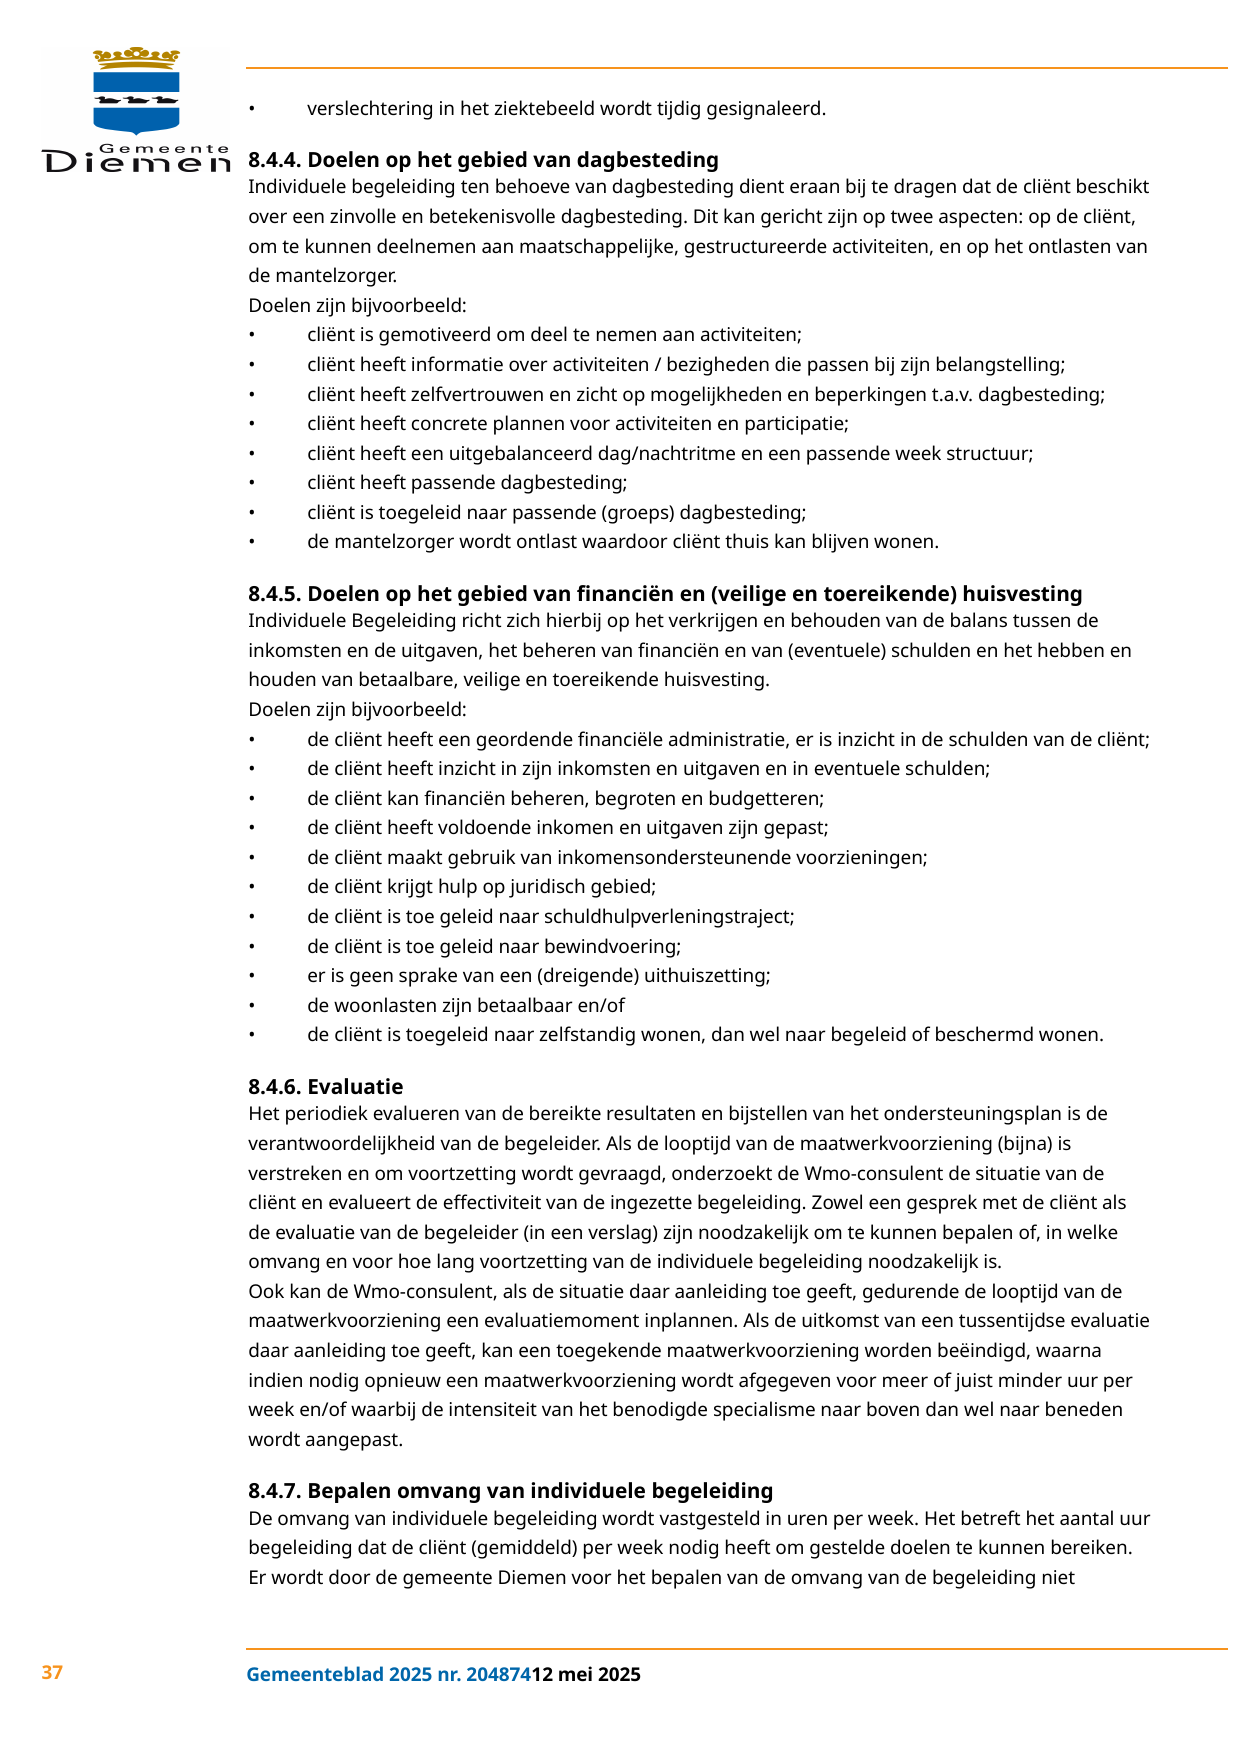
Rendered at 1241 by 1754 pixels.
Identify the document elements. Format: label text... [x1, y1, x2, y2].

list cliënt heeft informatie over activiteiten / bezigheden die passen bij zijn belangstelling; [248, 351, 1152, 377]
list de cliënt is toegeleid naar zelfstandig wonen, dan wel naar begeleid of beschermd wonen. [248, 1022, 1152, 1047]
list cliënt is toegeleid naar passende (groeps) dagbesteding; [248, 499, 1152, 525]
list de cliënt maakt gebruik van inkomensondersteunende voorzieningen; [248, 844, 1152, 870]
list verslechtering in het ziektebeeld wordt tijdig gesignaleerd. [248, 95, 1152, 121]
list cliënt heeft zelfvertrouwen en zicht op mogelijkheden en beperkingen t.a.v. dagbesteding; [248, 381, 1152, 406]
text 8.4.6. Evaluatie [248, 1072, 1152, 1101]
list de mantelzorger wordt ontlast waardoor cliënt thuis kan blijven wonen. [248, 529, 1152, 554]
list cliënt heeft een uitgebalanceerd dag/nachtritme en een passende week structuur; [248, 440, 1152, 466]
list de cliënt kan financiën beheren, begroten en budgetteren; [248, 785, 1152, 811]
text Ook kan de Wmo-consulent, als de situatie daar aanleiding toe geeft, gedurende de looptijd van de maatwerkvoorziening een evaluatiemoment inplannen. Als de uitkomst van een tussentijdse evaluatie daar aanleiding toe geeft, kan een toegekende maatwerkvoorziening worden beëindigd, waarna indien nodig opnieuw een maatwerkvoorziening wordt afgegeven voor meer of juist minder uur per week en/of waarbij de intensiteit van het benodigde specialisme naar boven dan wel naar beneden wordt aangepast. [248, 1278, 1152, 1452]
list de woonlasten zijn betaalbaar en/of [248, 992, 1152, 1018]
list de cliënt heeft voldoende inkomen en uitgaven zijn gepast; [248, 814, 1152, 840]
list cliënt heeft concrete plannen voor activiteiten en participatie; [248, 410, 1152, 436]
list cliënt heeft passende dagbesteding; [248, 469, 1152, 495]
text Doelen zijn bijvoorbeeld: [248, 696, 1152, 722]
list de cliënt krijgt hulp op juridisch gebied; [248, 874, 1152, 899]
picture [41, 47, 231, 172]
text Doelen zijn bijvoorbeeld: [248, 292, 1152, 318]
text 8.4.7. Bepalen omvang van individuele begeleiding [248, 1476, 1152, 1505]
text De omvang van individuele begeleiding wordt vastgesteld in uren per week. Het betreft het aantal uur begeleiding dat de cliënt (gemiddeld) per week nodig heeft om gestelde doelen te kunnen bereiken. Er wordt door de gemeente Diemen voor het bepalen van de omvang van de begeleiding niet [248, 1505, 1152, 1590]
list de cliënt is toe geleid naar schuldhulpverleningstraject; [248, 903, 1152, 929]
text Het periodiek evalueren van de bereikte resultaten en bijstellen van het ondersteuningsplan is de verantwoordelijkheid van de begeleider. Als de looptijd van de maatwerkvoorziening (bijna) is verstreken en om voortzetting wordt gevraagd, onderzoekt de Wmo-consulent de situatie van de cliënt en evalueert de effectiviteit van de ingezette begeleiding. Zowel een gesprek met de cliënt als de evaluatie van de begeleider (in een verslag) zijn noodzakelijk om te kunnen bepalen of, in welke omvang en voor hoe lang voortzetting van de individuele begeleiding noodzakelijk is. [248, 1101, 1152, 1274]
text Individuele begeleiding ten behoeve van dagbesteding dient eraan bij te dragen dat de cliënt beschikt over een zinvolle en betekenisvolle dagbesteding. Dit kan gericht zijn op twee aspecten: op de cliënt, om te kunnen deelnemen aan maatschappelijke, gestructureerde activiteiten, en op het ontlasten van de mantelzorger. [248, 174, 1152, 288]
list de cliënt is toe geleid naar bewindvoering; [248, 933, 1152, 959]
list cliënt is gemotiveerd om deel te nemen aan activiteiten; [248, 322, 1152, 347]
text 8.4.4. Doelen op het gebied van dagbesteding [248, 145, 1152, 174]
list er is geen sprake van een (dreigende) uithuiszetting; [248, 962, 1152, 988]
text Individuele Begeleiding richt zich hierbij op het verkrijgen en behouden van de balans tussen de inkomsten en de uitgaven, het beheren van financiën en van (eventuele) schulden en het hebben en houden van betaalbare, veilige en toereikende huisvesting. [248, 607, 1152, 692]
list de cliënt heeft een geordende financiële administratie, er is inzicht in de schulden van de cliënt; [248, 726, 1152, 752]
text 8.4.5. Doelen op het gebied van financiën en (veilige en toereikende) huisvesting [248, 579, 1152, 607]
list de cliënt heeft inzicht in zijn inkomsten en uitgaven en in eventuele schulden; [248, 755, 1152, 781]
